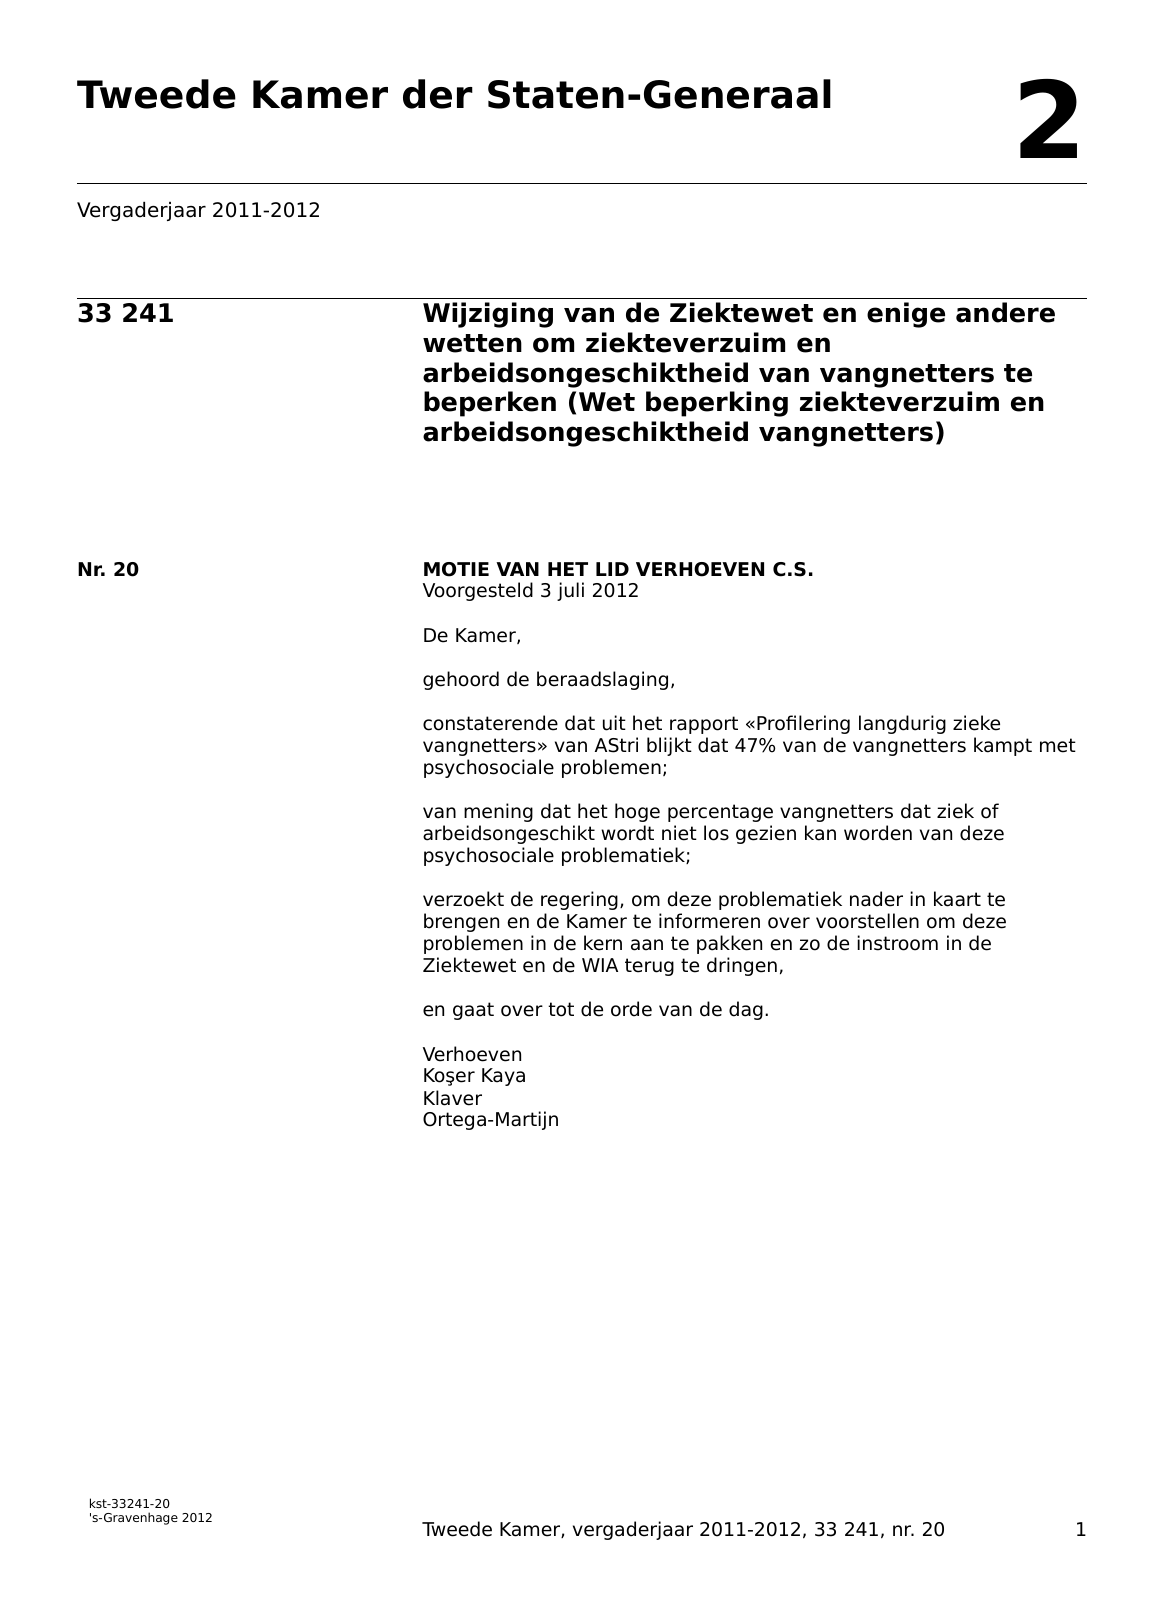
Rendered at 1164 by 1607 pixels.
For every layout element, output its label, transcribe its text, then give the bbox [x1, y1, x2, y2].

text kst-33241-20 [88, 1497, 323, 1511]
text 's-Gravenhage 2012 [88, 1511, 323, 1525]
table_header 2 [886, 59, 1087, 183]
text Ortega-Martijn [422, 1109, 1087, 1131]
table_header Tweede Kamer der Staten-Generaal [77, 59, 886, 183]
text verzoekt de regering, om deze problematiek nader in kaart te brengen en de Kamer te informeren over voorstellen om deze problemen in de kern aan te pakken en zo de instroom in de Ziektewet en de WIA terug te dringen, [422, 889, 1087, 977]
table_cell Vergaderjaar 2011-2012 [77, 184, 1087, 298]
text van mening dat het hoge percentage vangnetters dat ziek of arbeidsongeschikt wordt niet los gezien kan worden van deze psychosociale problematiek; [422, 801, 1087, 867]
subtitle 33 241 Wijziging van de Ziektewet en enige andere wetten om ziekteverzuim en arbeidsongeschiktheid van vangnetters te beperken (Wet beperking ziekteverzuim en arbeidsongeschiktheid vangnetters) [77, 299, 1087, 447]
text gehoord de beraadslaging, [422, 669, 1087, 691]
text en gaat over tot de orde van de dag. [422, 999, 1087, 1021]
text De Kamer, [422, 624, 1087, 647]
text Klaver [422, 1087, 1087, 1109]
text Verhoeven [422, 1043, 1087, 1065]
text Koşer Kaya [422, 1065, 1087, 1087]
text Voorgesteld 3 juli 2012 [422, 580, 1087, 602]
text constaterende dat uit het rapport «Profilering langdurig zieke vangnetters» van AStri blijkt dat 47% van de vangnetters kampt met psychosociale problemen; [422, 713, 1087, 779]
subtitle Nr. 20 MOTIE VAN HET LID VERHOEVEN C.S. [77, 558, 1087, 580]
